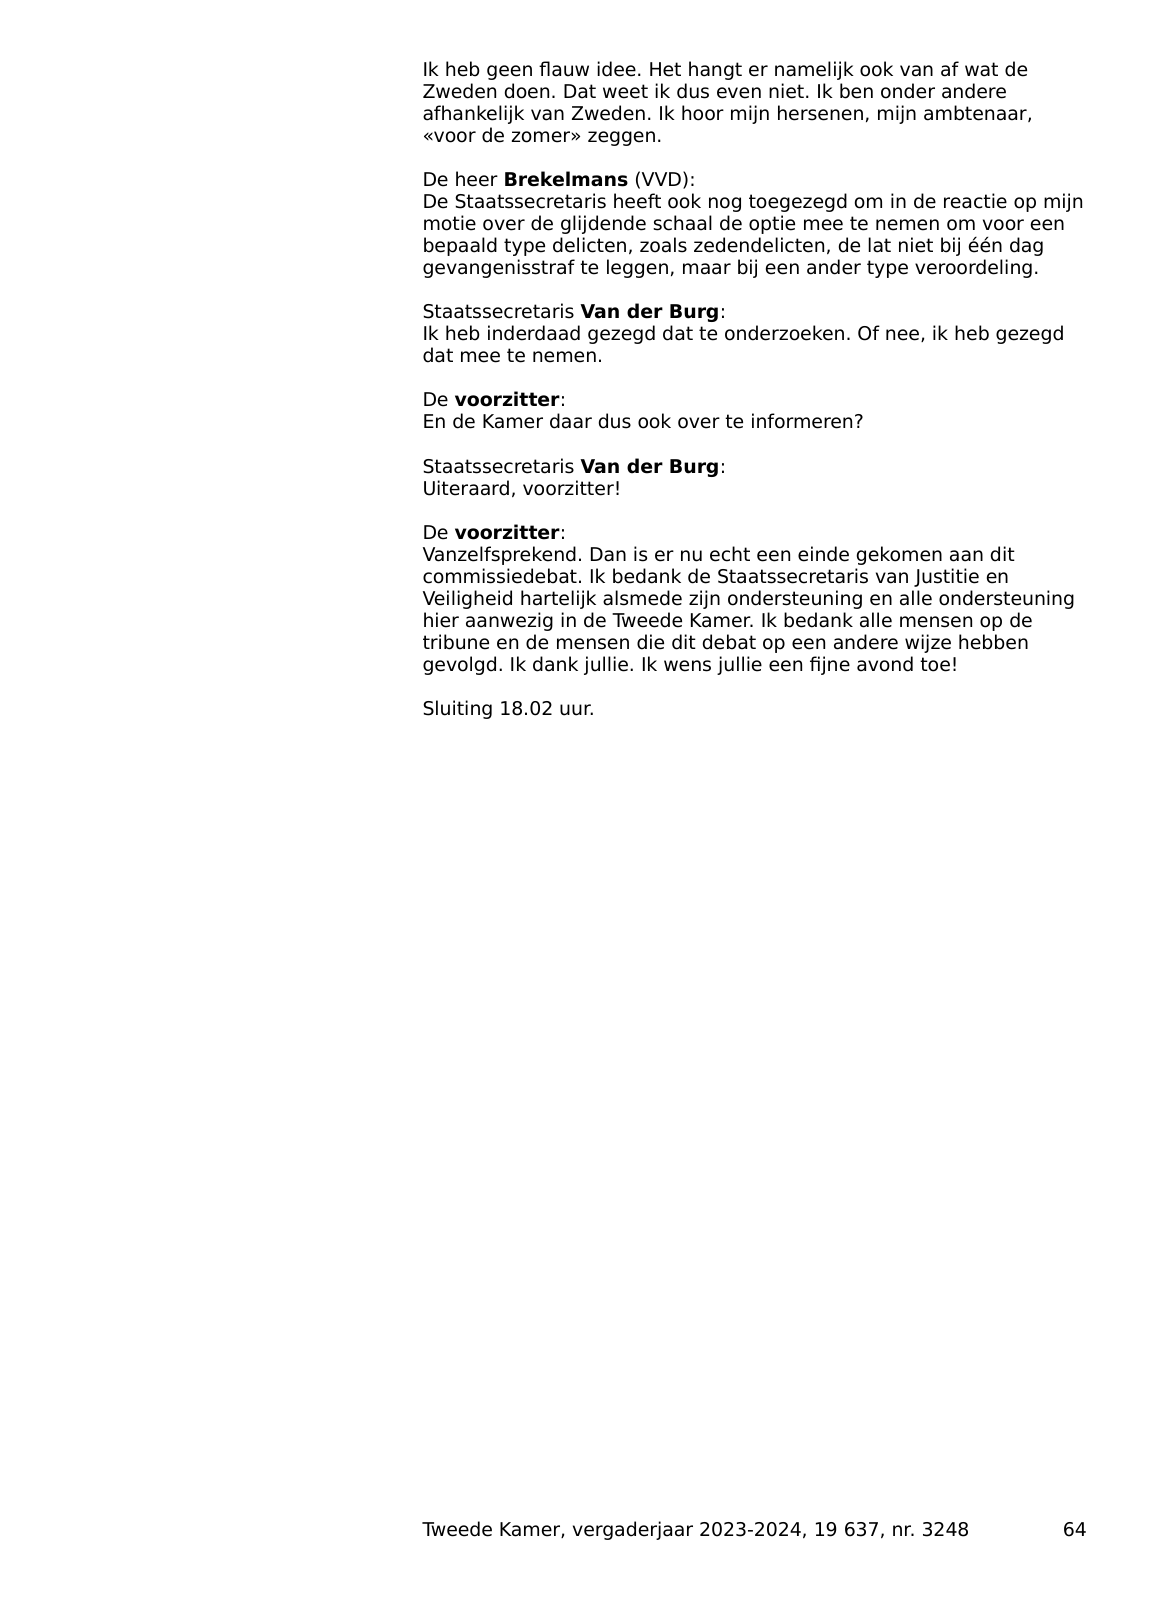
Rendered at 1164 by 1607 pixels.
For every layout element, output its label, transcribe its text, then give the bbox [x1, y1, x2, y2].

text Vanzelfsprekend. Dan is er nu echt een einde gekomen aan dit commissiedebat. Ik bedank de Staatssecretaris van Justitie en Veiligheid hartelijk alsmede zijn ondersteuning en alle ondersteuning hier aanwezig in de Tweede Kamer. Ik bedank alle mensen op de tribune en de mensen die dit debat op een andere wijze hebben gevolgd. Ik dank jullie. Ik wens jullie een fijne avond toe! [422, 544, 1087, 676]
text Uiteraard, voorzitter! [422, 477, 1087, 499]
text De heer Brekelmans (VVD): [422, 169, 1087, 191]
text Sluiting 18.02 uur. [422, 698, 1087, 720]
text De voorzitter: [422, 389, 1087, 411]
text Staatssecretaris Van der Burg: [422, 456, 1087, 477]
text De voorzitter: [422, 522, 1087, 544]
text Staatssecretaris Van der Burg: [422, 301, 1087, 323]
text Ik heb geen flauw idee. Het hangt er namelijk ook van af wat de Zweden doen. Dat weet ik dus even niet. Ik ben onder andere afhankelijk van Zweden. Ik hoor mijn hersenen, mijn ambtenaar, «voor de zomer» zeggen. [422, 59, 1087, 147]
text De Staatssecretaris heeft ook nog toegezegd om in de reactie op mijn motie over de glijdende schaal de optie mee te nemen om voor een bepaald type delicten, zoals zedendelicten, de lat niet bij één dag gevangenisstraf te leggen, maar bij een ander type veroordeling. [422, 191, 1087, 279]
text En de Kamer daar dus ook over te informeren? [422, 411, 1087, 433]
text Ik heb inderdaad gezegd dat te onderzoeken. Of nee, ik heb gezegd dat mee te nemen. [422, 323, 1087, 367]
